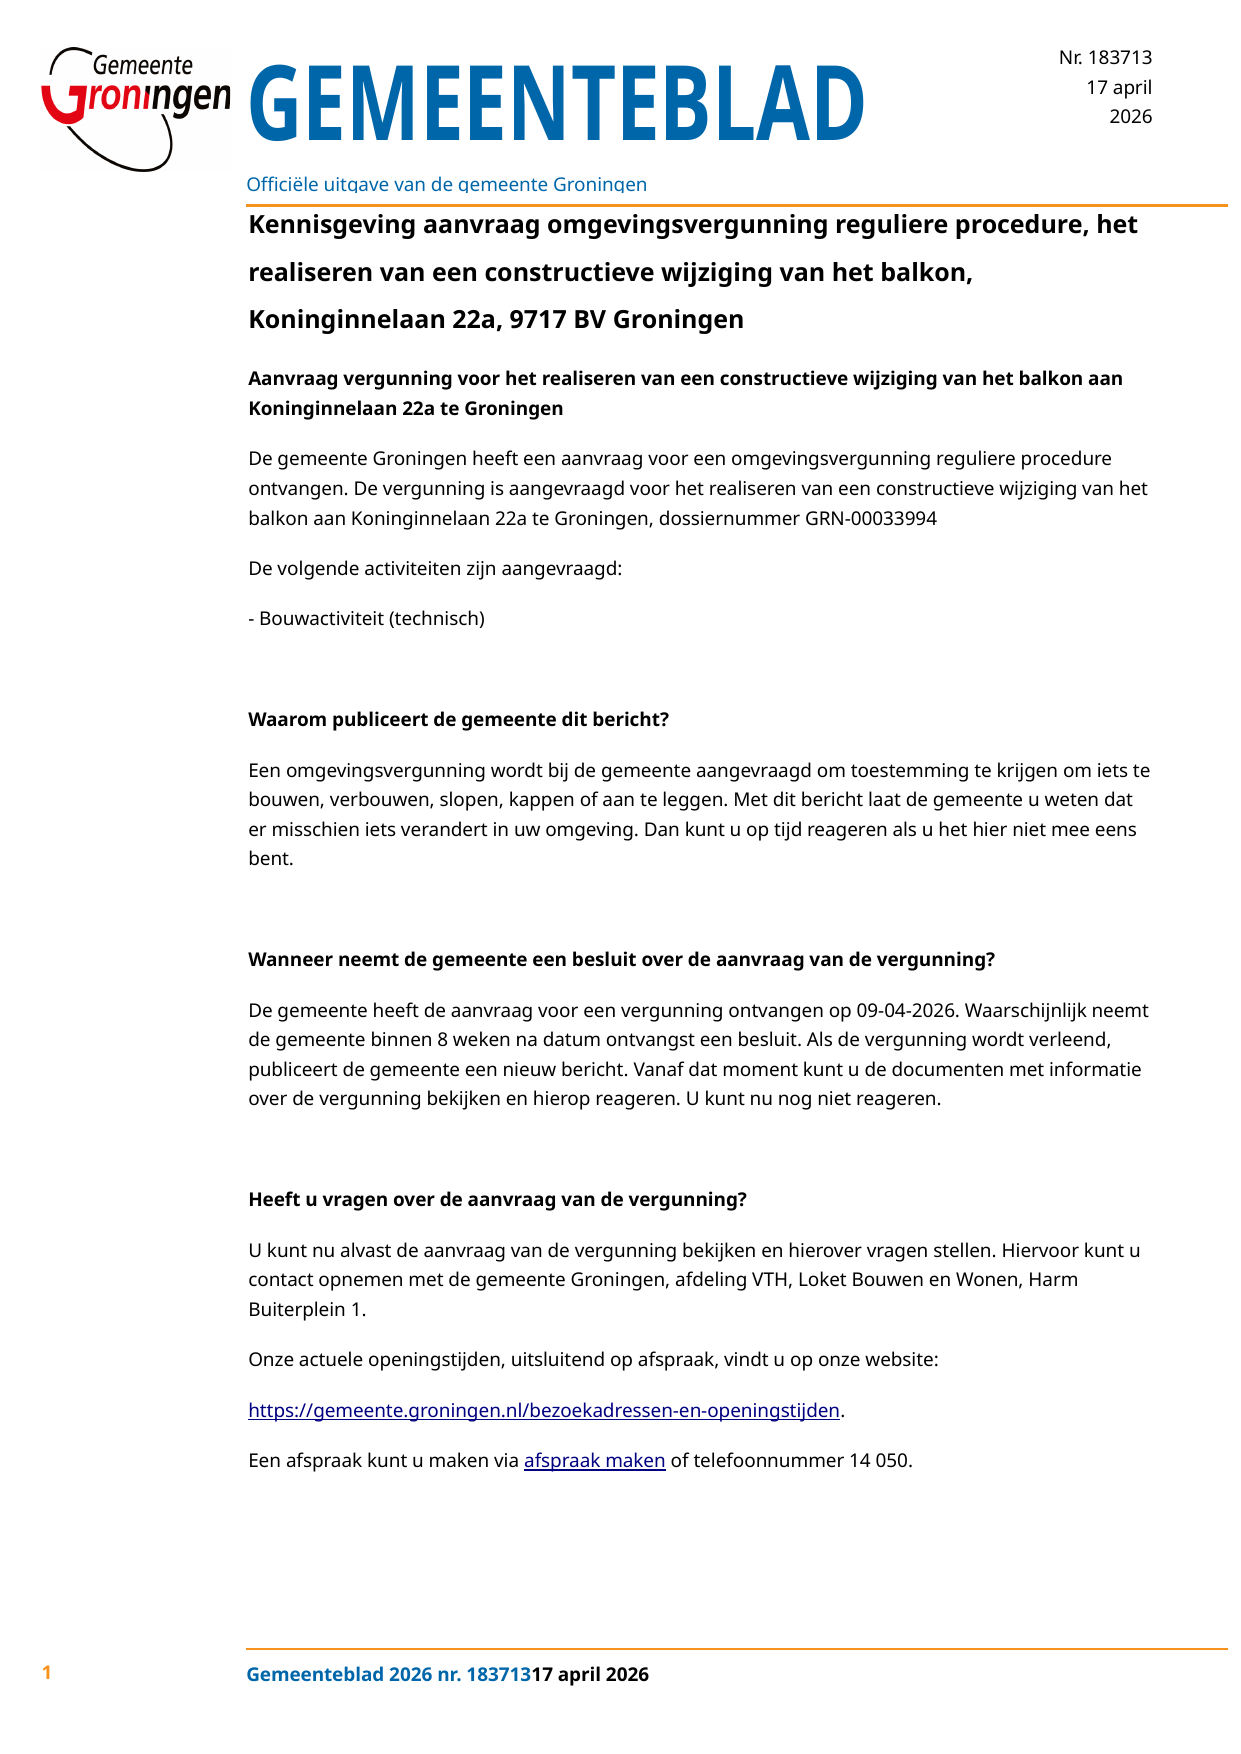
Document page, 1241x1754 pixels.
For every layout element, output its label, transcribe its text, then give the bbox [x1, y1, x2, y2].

text De gemeente Groningen heeft een aanvraag voor een omgevingsvergunning reguliere procedure ontvangen. De vergunning is aangevraagd voor het realiseren van een constructieve wijziging van het balkon aan Koninginnelaan 22a te Groningen, dossiernummer GRN-00033994 [248, 446, 1152, 530]
text Kennisgeving aanvraag omgevingsvergunning reguliere procedure, het realiseren van een constructieve wijziging van het balkon, Koninginnelaan 22a, 9717 BV Groningen [248, 207, 1152, 336]
picture [41, 47, 231, 172]
text Waarom publiceert de gemeente dit bericht? [248, 706, 1152, 732]
text De gemeente heeft de aanvraag voor een vergunning ontvangen op 09-04-2026. Waarschijnlijk neemt de gemeente binnen 8 weken na datum ontvangst een besluit. Als de vergunning wordt verleend, publiceert de gemeente een nieuw bericht. Vanaf dat moment kunt u de documenten met informatie over de vergunning bekijken en hierop reageren. U kunt nu nog niet reageren. [248, 997, 1152, 1111]
text Heeft u vragen over de aanvraag van de vergunning? [248, 1186, 1152, 1212]
text Een omgevingsvergunning wordt bij de gemeente aangevraagd om toestemming te krijgen om iets te bouwen, verbouwen, slopen, kappen of aan te leggen. Met dit bericht laat de gemeente u weten dat er misschien iets verandert in uw omgeving. Dan kunt u op tijd reageren als u het hier niet mee eens bent. [248, 757, 1152, 871]
text De volgende activiteiten zijn aangevraagd: [248, 555, 1152, 581]
text U kunt nu alvast de aanvraag van de vergunning bekijken en hierover vragen stellen. Hiervoor kunt u contact opnemen met de gemeente Groningen, afdeling VTH, Loket Bouwen en Wonen, Harm Buiterplein 1. [248, 1237, 1152, 1322]
text Een afspraak kunt u maken via afspraak maken of telefoonnummer 14 050. [248, 1447, 1152, 1473]
text Onze actuele openingstijden, uitsluitend op afspraak, vindt u op onze website: [248, 1346, 1152, 1372]
text Wanneer neemt de gemeente een besluit over de aanvraag van de vergunning? [248, 946, 1152, 972]
text - Bouwactiviteit (technisch) [248, 606, 1152, 631]
text https://gemeente.groningen.nl/bezoekadressen-en-openingstijden. [248, 1397, 1152, 1422]
text Aanvraag vergunning voor het realiseren van een constructieve wijziging van het balkon aan Koninginnelaan 22a te Groningen [248, 366, 1152, 421]
